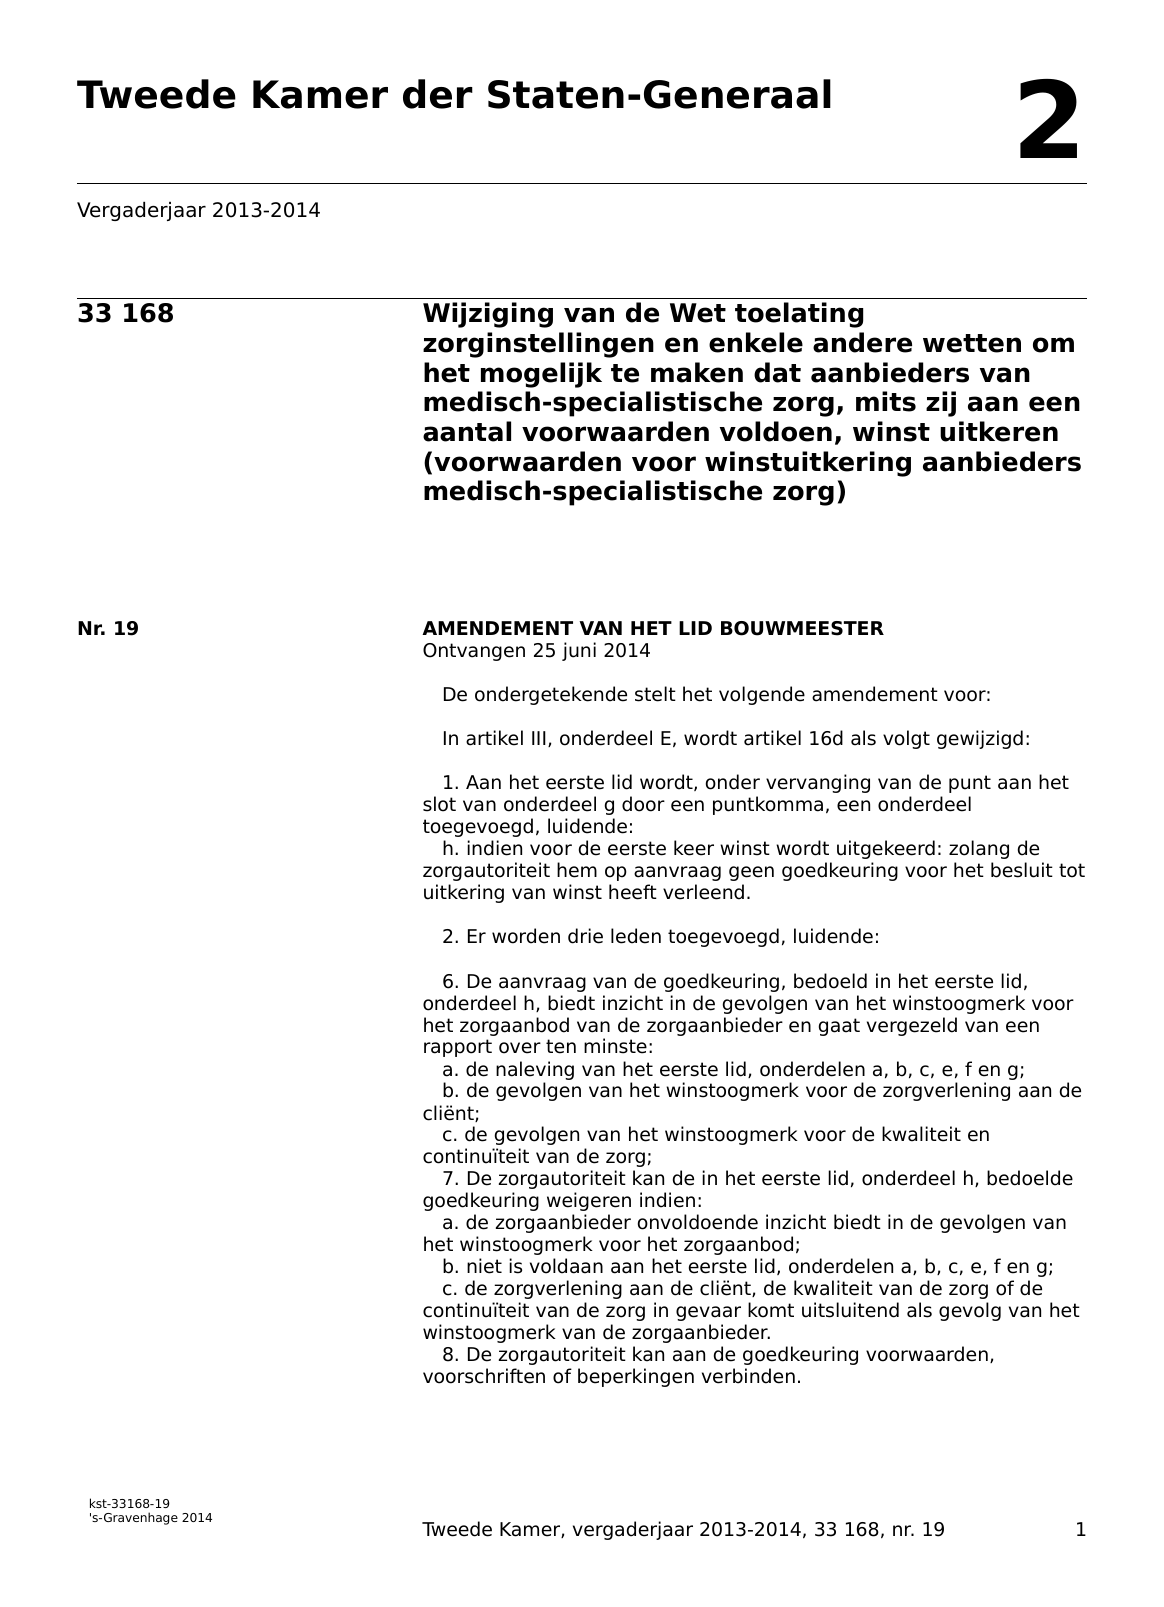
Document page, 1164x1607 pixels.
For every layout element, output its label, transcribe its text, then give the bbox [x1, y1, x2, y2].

text 1. Aan het eerste lid wordt, onder vervanging van de punt aan het slot van onderdeel g door een puntkomma, een onderdeel toegevoegd, luidende: [422, 772, 1087, 838]
text kst-33168-19 [88, 1497, 323, 1511]
subtitle Nr. 19 AMENDEMENT VAN HET LID BOUWMEESTER [77, 618, 1087, 640]
text c. de gevolgen van het winstoogmerk voor de kwaliteit en continuïteit van de zorg; [422, 1124, 1087, 1168]
text 6. De aanvraag van de goedkeuring, bedoeld in het eerste lid, onderdeel h, biedt inzicht in de gevolgen van het winstoogmerk voor het zorgaanbod van de zorgaanbieder en gaat vergezeld van een rapport over ten minste: [422, 971, 1087, 1058]
text 2. Er worden drie leden toegevoegd, luidende: [422, 926, 1087, 948]
table_header Tweede Kamer der Staten-Generaal [77, 59, 886, 183]
subtitle 33 168 Wijziging van de Wet toelating zorginstellingen en enkele andere wetten om het mogelijk te maken dat aanbieders van medisch-specialistische zorg, mits zij aan een aantal voorwaarden voldoen, winst uitkeren (voorwaarden voor winstuitkering aanbieders medisch-specialistische zorg) [77, 299, 1087, 507]
text De ondergetekende stelt het volgende amendement voor: [422, 684, 1087, 706]
text a. de zorgaanbieder onvoldoende inzicht biedt in de gevolgen van het winstoogmerk voor het zorgaanbod; [422, 1212, 1087, 1256]
text Ontvangen 25 juni 2014 [422, 640, 1087, 662]
text c. de zorgverlening aan de cliënt, de kwaliteit van de zorg of de continuïteit van de zorg in gevaar komt uitsluitend als gevolg van het winstoogmerk van de zorgaanbieder. [422, 1278, 1087, 1344]
text b. niet is voldaan aan het eerste lid, onderdelen a, b, c, e, f en g; [422, 1256, 1087, 1278]
text h. indien voor de eerste keer winst wordt uitgekeerd: zolang de zorgautoriteit hem op aanvraag geen goedkeuring voor het besluit tot uitkering van winst heeft verleend. [422, 838, 1087, 904]
text a. de naleving van het eerste lid, onderdelen a, b, c, e, f en g; [422, 1058, 1087, 1080]
text 's-Gravenhage 2014 [88, 1511, 323, 1525]
text 7. De zorgautoriteit kan de in het eerste lid, onderdeel h, bedoelde goedkeuring weigeren indien: [422, 1168, 1087, 1212]
text b. de gevolgen van het winstoogmerk voor de zorgverlening aan de cliënt; [422, 1080, 1087, 1124]
table_header 2 [886, 59, 1087, 183]
table_cell Vergaderjaar 2013-2014 [77, 184, 1087, 298]
text 8. De zorgautoriteit kan aan de goedkeuring voorwaarden, voorschriften of beperkingen verbinden. [422, 1344, 1087, 1388]
text In artikel III, onderdeel E, wordt artikel 16d als volgt gewijzigd: [422, 728, 1087, 750]
